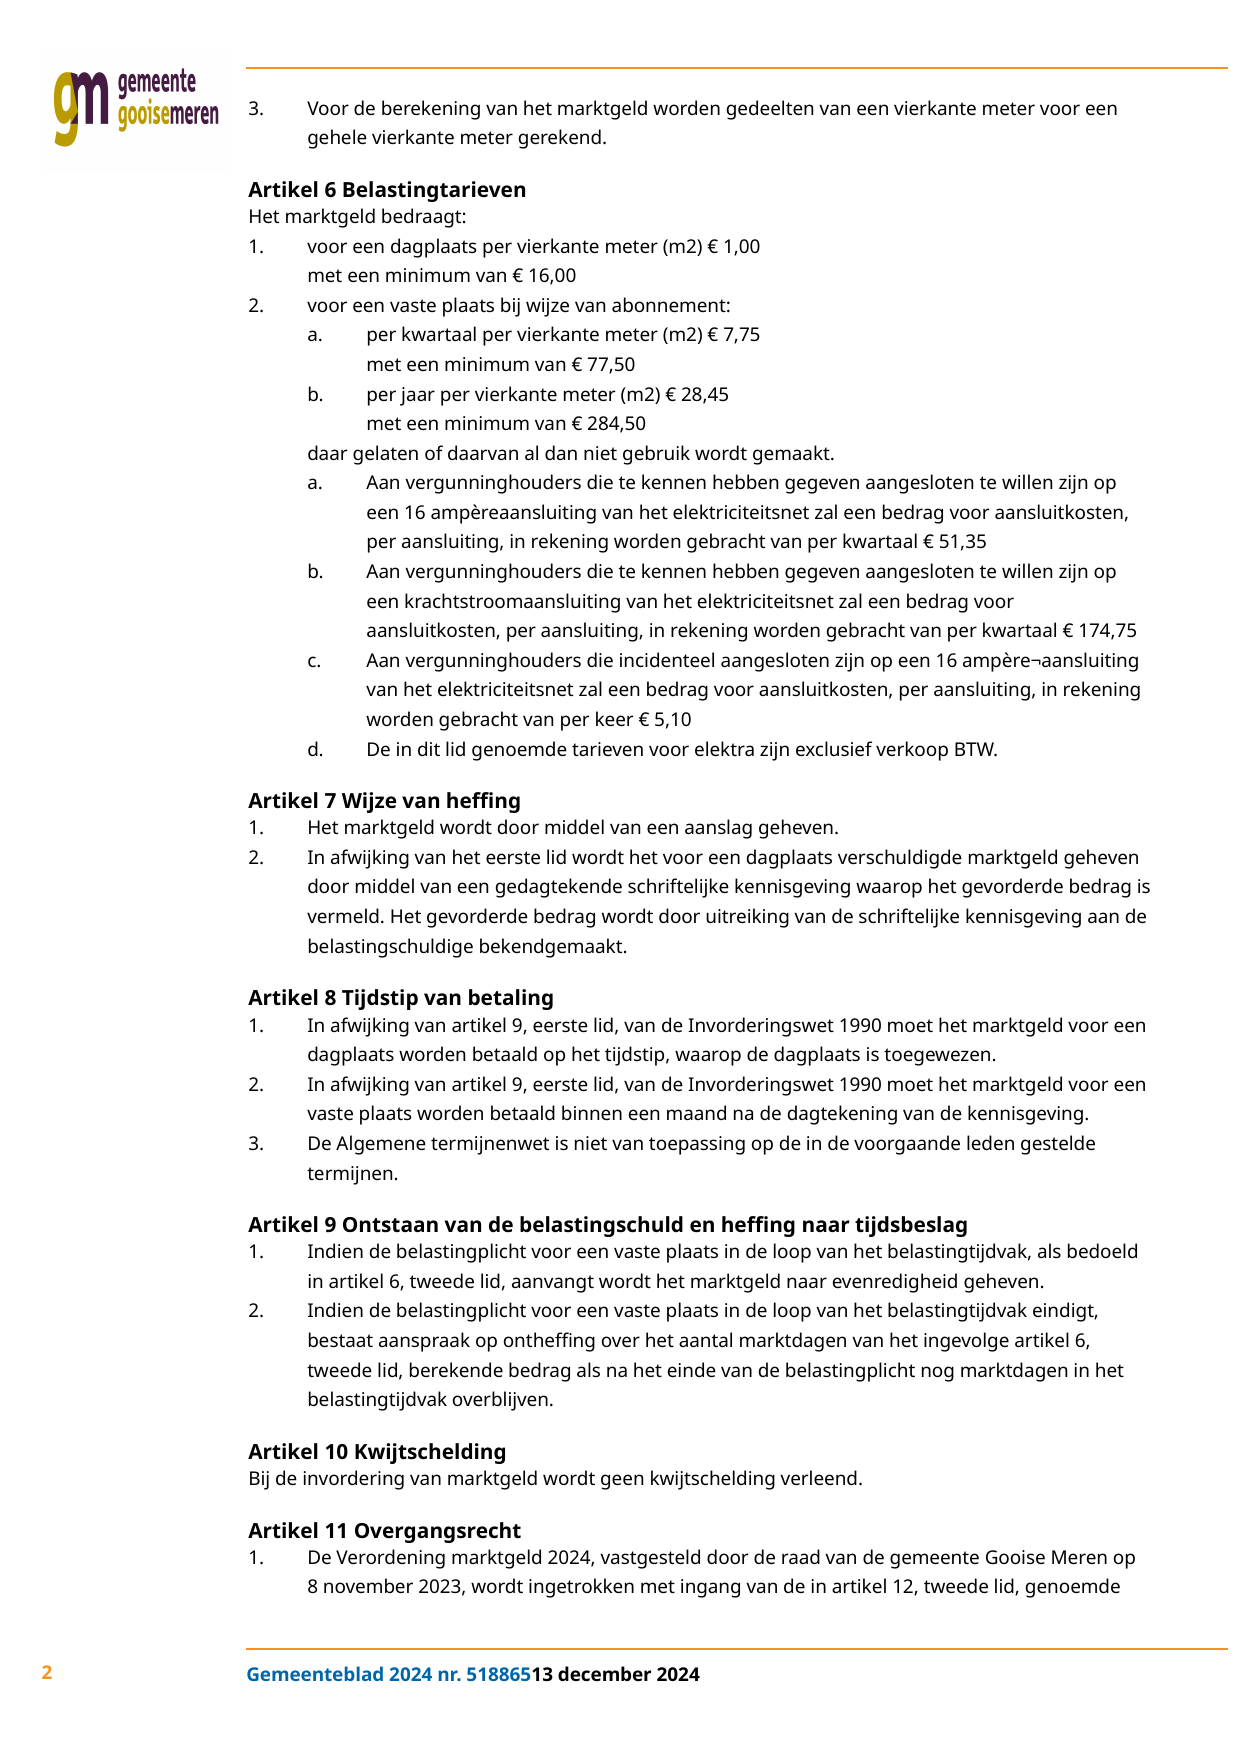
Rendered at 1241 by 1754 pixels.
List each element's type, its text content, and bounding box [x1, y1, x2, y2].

list met een minimum van € 284,50 [307, 410, 1152, 436]
picture [41, 47, 231, 172]
list Indien de belastingplicht voor een vaste plaats in de loop van het belastingtijdvak, als bedoeld in artikel 6, tweede lid, aanvangt wordt het marktgeld naar evenredigheid geheven. [248, 1238, 1152, 1294]
list Voor de berekening van het marktgeld worden gedeelten van een vierkante meter voor een gehele vierkante meter gerekend. [248, 95, 1152, 150]
text Artikel 9 Ontstaan van de belastingschuld en heffing naar tijdsbeslag [248, 1210, 1152, 1238]
list In afwijking van het eerste lid wordt het voor een dagplaats verschuldigde marktgeld geheven door middel van een gedagtekende schriftelijke kennisgeving waarop het gevorderde bedrag is vermeld. Het gevorderde bedrag wordt door uitreiking van de schriftelijke kennisgeving aan de belastingschuldige bekendgemaakt. [248, 844, 1152, 959]
list per jaar per vierkante meter (m2) € 28,45 [307, 381, 1152, 406]
text Artikel 6 Belastingtarieven [248, 175, 1152, 203]
list met een minimum van € 77,50 [307, 351, 1152, 377]
list De in dit lid genoemde tarieven voor elektra zijn exclusief verkoop BTW. [307, 736, 1152, 761]
text Artikel 11 Overgangsrecht [248, 1516, 1152, 1544]
list De Algemene termijnenwet is niet van toepassing op de in de voorgaande leden gestelde termijnen. [248, 1130, 1152, 1185]
list De Verordening marktgeld 2024, vastgesteld door de raad van de gemeente Gooise Meren op 8 november 2023, wordt ingetrokken met ingang van de in artikel 12, tweede lid, genoemde [248, 1544, 1152, 1599]
list Aan vergunninghouders die te kennen hebben gegeven aangesloten te willen zijn op een 16 ampèreaansluiting van het elektriciteitsnet zal een bedrag voor aansluitkosten, per aansluiting, in rekening worden gebracht van per kwartaal € 51,35 [307, 469, 1152, 554]
text Artikel 7 Wijze van heffing [248, 786, 1152, 814]
list Aan vergunninghouders die te kennen hebben gegeven aangesloten te willen zijn op een krachtstroomaansluiting van het elektriciteitsnet zal een bedrag voor aansluitkosten, per aansluiting, in rekening worden gebracht van per kwartaal € 174,75 [307, 558, 1152, 643]
list In afwijking van artikel 9, eerste lid, van de Invorderingswet 1990 moet het marktgeld voor een vaste plaats worden betaald binnen een maand na de dagtekening van de kennisgeving. [248, 1071, 1152, 1126]
list Indien de belastingplicht voor een vaste plaats in de loop van het belastingtijdvak eindigt, bestaat aanspraak op ontheffing over het aantal marktdagen van het ingevolge artikel 6, tweede lid, berekende bedrag als na het einde van de belastingplicht nog marktdagen in het belastingtijdvak overblijven. [248, 1298, 1152, 1412]
text Het marktgeld bedraagt: [248, 203, 1152, 229]
text Bij de invordering van marktgeld wordt geen kwijtschelding verleend. [248, 1465, 1152, 1491]
list In afwijking van artikel 9, eerste lid, van de Invorderingswet 1990 moet het marktgeld voor een dagplaats worden betaald op het tijdstip, waarop de dagplaats is toegewezen. [248, 1012, 1152, 1067]
list Het marktgeld wordt door middel van een aanslag geheven. [248, 814, 1152, 840]
list Aan vergunninghouders die incidenteel aangesloten zijn op een 16 ampère¬aansluiting van het elektriciteitsnet zal een bedrag voor aansluitkosten, per aansluiting, in rekening worden gebracht van per keer € 5,10 [307, 647, 1152, 732]
text Artikel 8 Tijdstip van betaling [248, 983, 1152, 1012]
list daar gelaten of daarvan al dan niet gebruik wordt gemaakt. [248, 440, 1152, 466]
text Artikel 10 Kwijtschelding [248, 1437, 1152, 1465]
list voor een vaste plaats bij wijze van abonnement: [248, 292, 1152, 318]
list voor een dagplaats per vierkante meter (m2) € 1,00 [248, 233, 1152, 258]
list per kwartaal per vierkante meter (m2) € 7,75 [307, 322, 1152, 347]
list met een minimum van € 16,00 [248, 262, 1152, 288]
